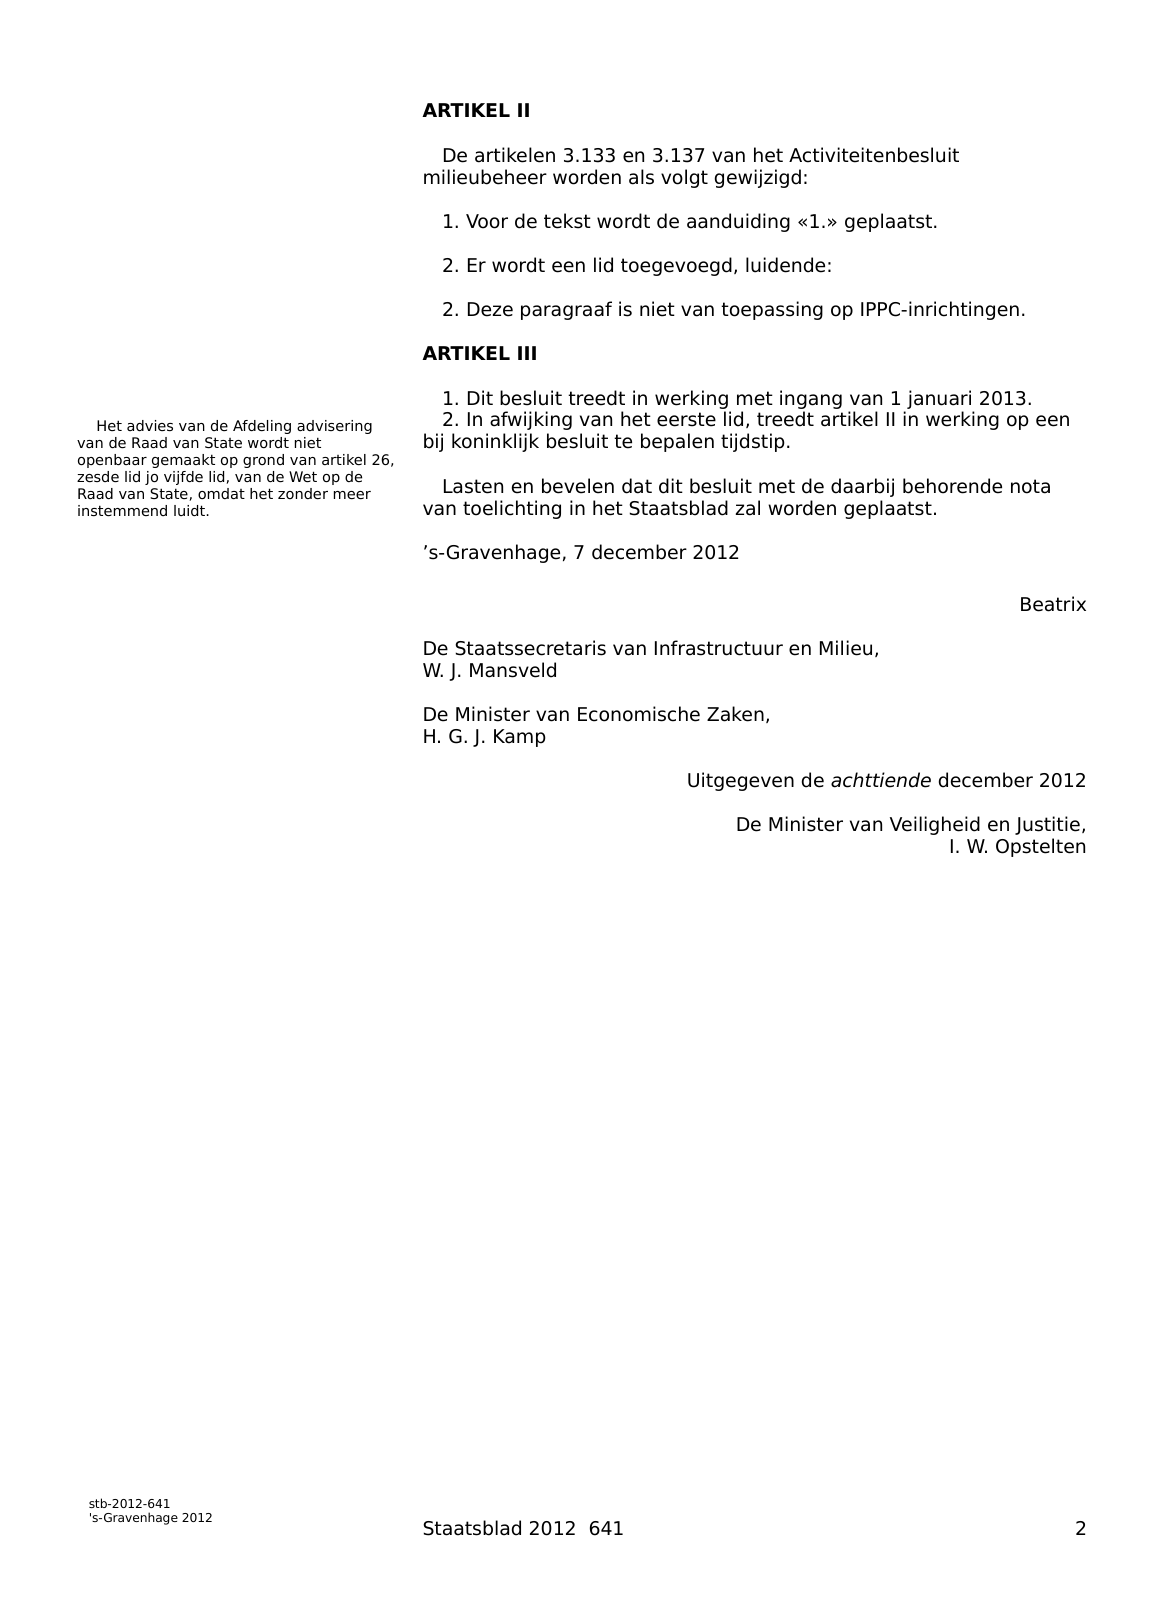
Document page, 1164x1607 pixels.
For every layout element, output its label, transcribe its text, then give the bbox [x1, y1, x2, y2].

text De Minister van Veiligheid en Justitie, I. W. Opstelten [422, 814, 1087, 858]
text Beatrix [422, 594, 1087, 616]
text De artikelen 3.133 en 3.137 van het Activiteitenbesluit milieubeheer worden als volgt gewijzigd: [422, 144, 1087, 188]
text 's-Gravenhage 2012 [88, 1511, 323, 1525]
text Het advies van de Afdeling advisering van de Raad van State wordt niet openbaar gemaakt op grond van artikel 26, zesde lid jo vijfde lid, van de Wet op de Raad van State, omdat het zonder meer instemmend luidt. [77, 418, 396, 519]
text 1. Dit besluit treedt in werking met ingang van 1 januari 2013. [422, 387, 1087, 409]
text De Staatssecretaris van Infrastructuur en Milieu, W. J. Mansveld [422, 638, 1087, 682]
text Uitgegeven de achttiende december 2012 [422, 770, 1087, 792]
text 2. Deze paragraaf is niet van toepassing op IPPC-inrichtingen. [422, 299, 1087, 321]
text 2. In afwijking van het eerste lid, treedt artikel II in werking op een bij koninklijk besluit te bepalen tijdstip. [422, 409, 1087, 453]
text stb-2012-641 [88, 1497, 323, 1511]
text Lasten en bevelen dat dit besluit met de daarbij behorende nota van toelichting in het Staatsblad zal worden geplaatst. [422, 476, 1087, 519]
text De Minister van Economische Zaken, H. G. J. Kamp [422, 704, 1087, 748]
subtitle ARTIKEL III [422, 343, 1087, 365]
text ’s-Gravenhage, 7 december 2012 [422, 542, 1087, 564]
text 2. Er wordt een lid toegevoegd, luidende: [422, 255, 1087, 277]
subtitle ARTIKEL II [422, 100, 1087, 122]
text 1. Voor de tekst wordt de aanduiding «1.» geplaatst. [422, 211, 1087, 233]
